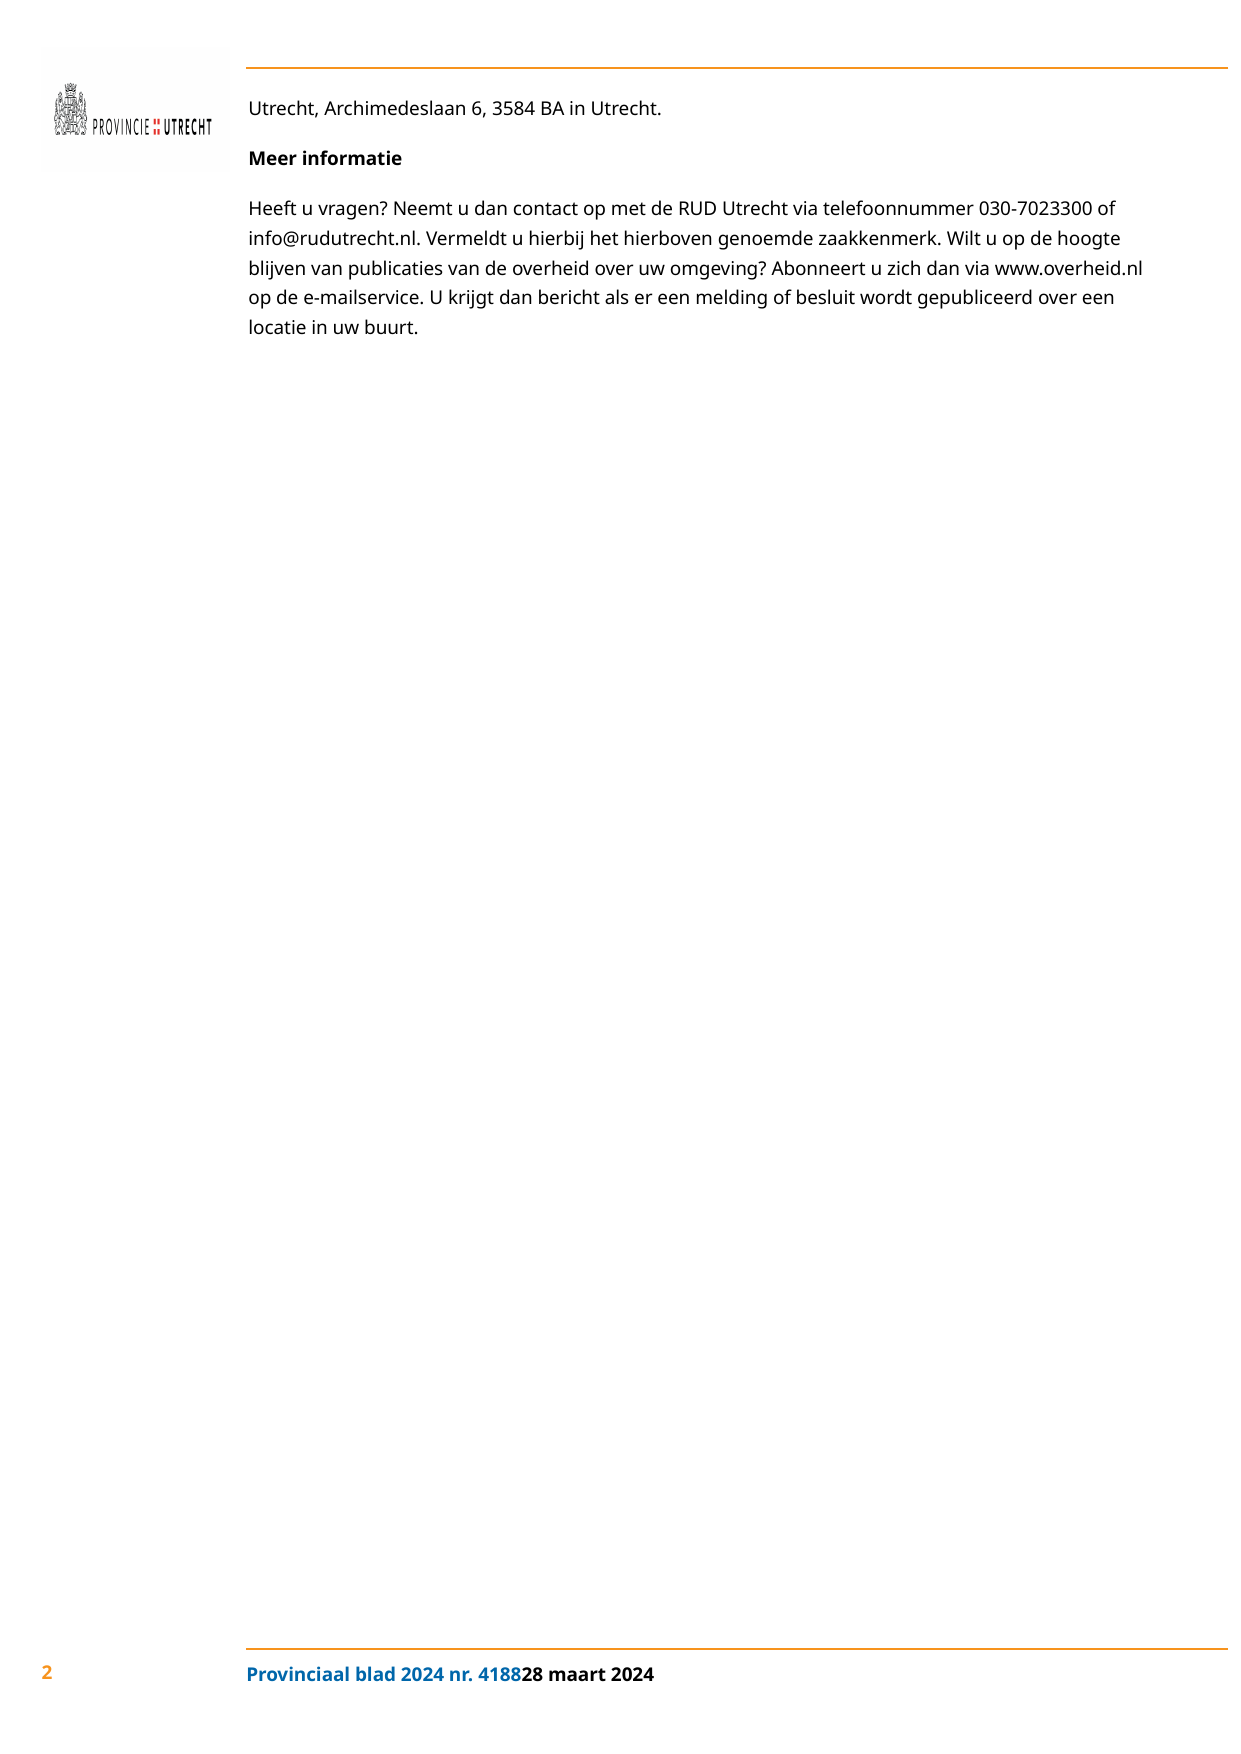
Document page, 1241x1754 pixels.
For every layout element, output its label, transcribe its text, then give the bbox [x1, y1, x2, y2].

text Meer informatie [248, 145, 1152, 171]
picture [41, 47, 231, 172]
text Utrecht, Archimedeslaan 6, 3584 BA in Utrecht. [248, 95, 1152, 121]
text Heeft u vragen? Neemt u dan contact op met de RUD Utrecht via telefoonnummer 030-7023300 of info@rudutrecht.nl. Vermeldt u hierbij het hierboven genoemde zaakkenmerk. Wilt u op de hoogte blijven van publicaties van de overheid over uw omgeving? Abonneert u zich dan via www.overheid.nl op de e-mailservice. U krijgt dan bericht als er een melding of besluit wordt gepubliceerd over een locatie in uw buurt. [248, 196, 1152, 340]
